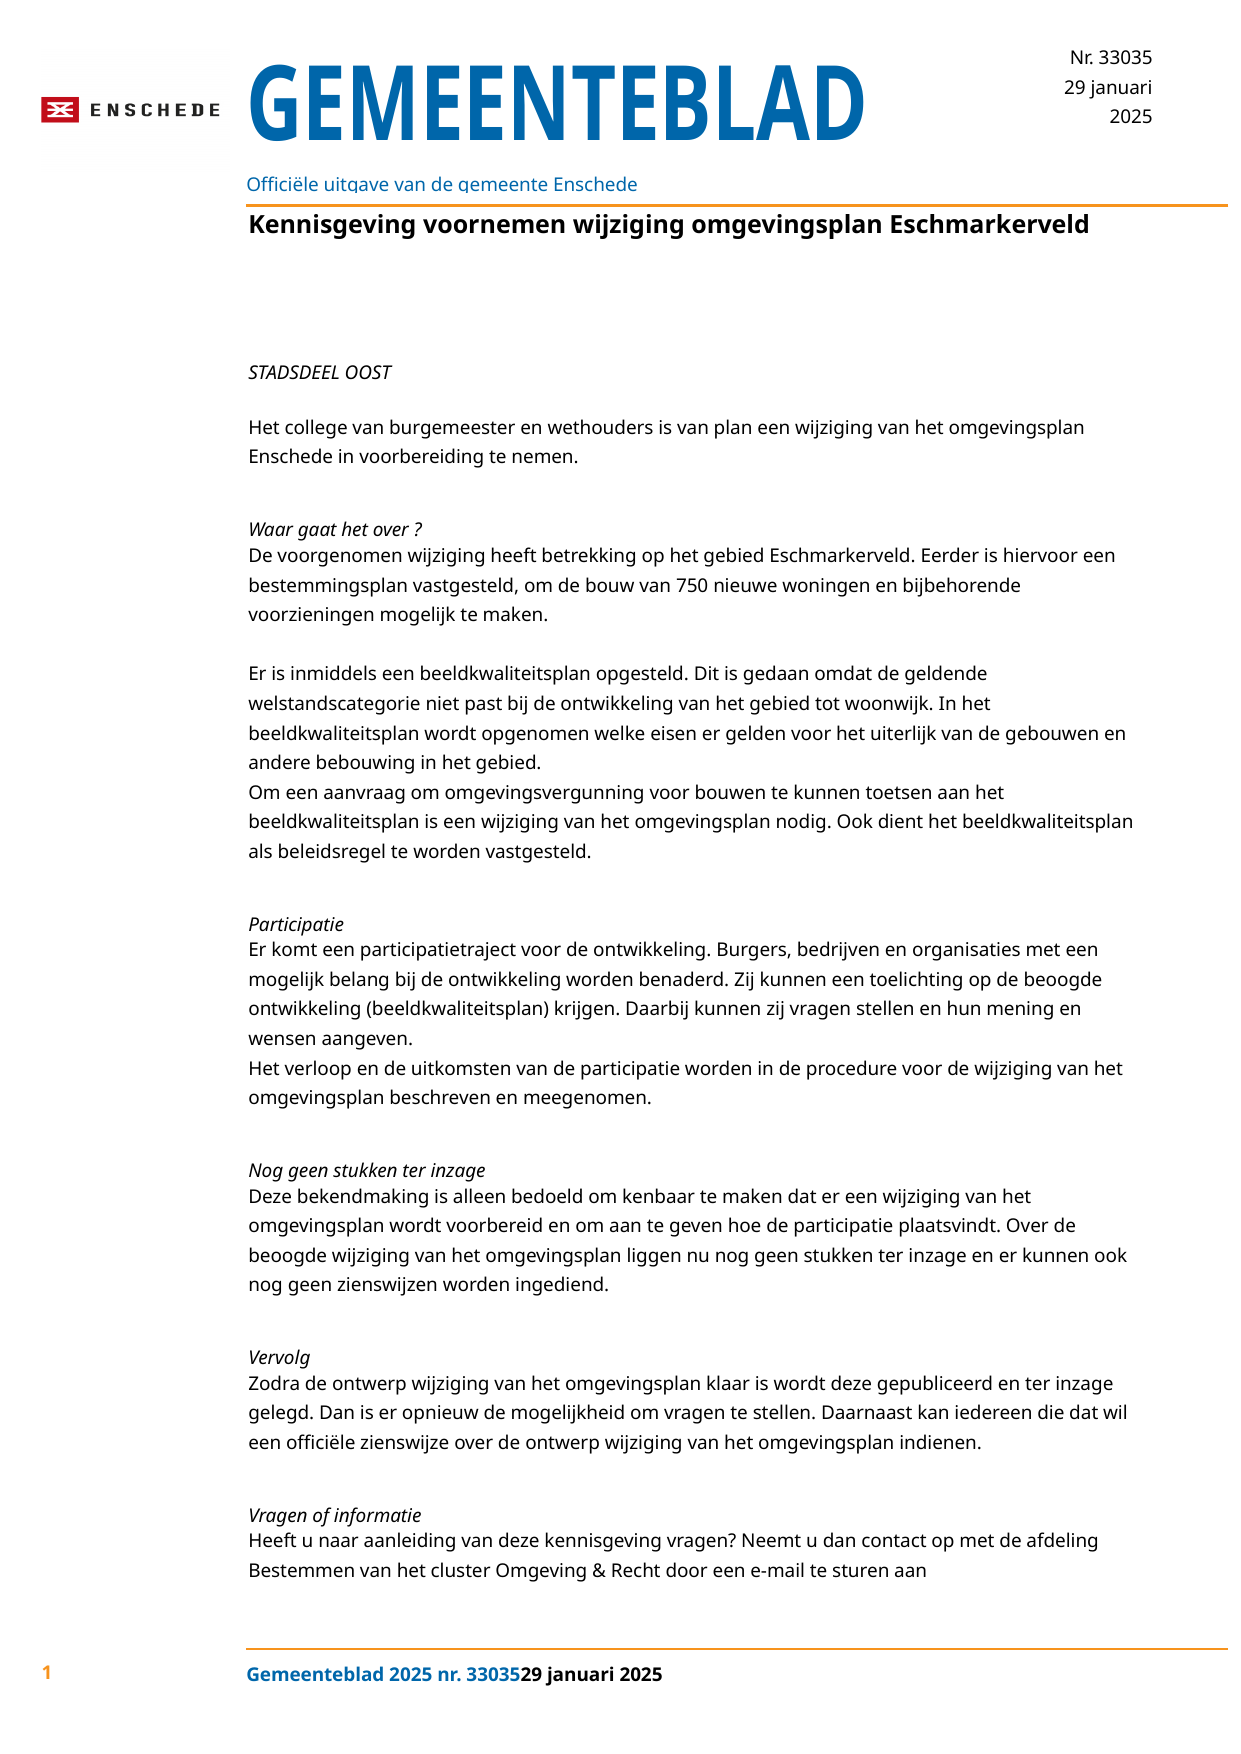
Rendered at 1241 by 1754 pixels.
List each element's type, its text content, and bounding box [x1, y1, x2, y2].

text Vervolg [248, 1344, 1152, 1370]
text STADSDEEL OOST [248, 359, 1152, 384]
text Om een aanvraag om omgevingsvergunning voor bouwen te kunnen toetsen aan het beeldkwaliteitsplan is een wijziging van het omgevingsplan nodig. Ook dient het beeldkwaliteitsplan als beleidsregel te worden vastgesteld. [248, 779, 1152, 864]
text Heeft u naar aanleiding van deze kennisgeving vragen? Neemt u dan contact op met de afdeling Bestemmen van het cluster Omgeving & Recht door een e-mail te sturen aan [248, 1528, 1152, 1583]
picture [41, 47, 231, 172]
text Nog geen stukken ter inzage [248, 1157, 1152, 1183]
text Er komt een participatietraject voor de ontwikkeling. Burgers, bedrijven en organisaties met een mogelijk belang bij de ontwikkeling worden benaderd. Zij kunnen een toelichting op de beoogde ontwikkeling (beeldkwaliteitsplan) krijgen. Daarbij kunnen zij vragen stellen en hun mening en wensen aangeven. [248, 936, 1152, 1051]
text Het college van burgemeester en wethouders is van plan een wijziging van het omgevingsplan Enschede in voorbereiding te nemen. [248, 414, 1152, 469]
text Kennisgeving voornemen wijziging omgevingsplan Eschmarkerveld [248, 207, 1152, 241]
text Waar gaat het over ? [248, 516, 1152, 542]
text Participatie [248, 911, 1152, 936]
text Vragen of informatie [248, 1502, 1152, 1528]
text Er is inmiddels een beeldkwaliteitsplan opgesteld. Dit is gedaan omdat de geldende welstandscategorie niet past bij de ontwikkeling van het gebied tot woonwijk. In het beeldkwaliteitsplan wordt opgenomen welke eisen er gelden voor het uiterlijk van de gebouwen en andere bebouwing in het gebied. [248, 661, 1152, 775]
text Deze bekendmaking is alleen bedoeld om kenbaar te maken dat er een wijziging van het omgevingsplan wordt voorbereid en om aan te geven hoe de participatie plaatsvindt. Over de beoogde wijziging van het omgevingsplan liggen nu nog geen stukken ter inzage en er kunnen ook nog geen zienswijzen worden ingediend. [248, 1183, 1152, 1297]
text Het verloop en de uitkomsten van de participatie worden in de procedure voor de wijziging van het omgevingsplan beschreven en meegenomen. [248, 1055, 1152, 1110]
text De voorgenomen wijziging heeft betrekking op het gebied Eschmarkerveld. Eerder is hiervoor een bestemmingsplan vastgesteld, om de bouw van 750 nieuwe woningen en bijbehorende voorzieningen mogelijk te maken. [248, 542, 1152, 627]
text Zodra de ontwerp wijziging van het omgevingsplan klaar is wordt deze gepubliceerd en ter inzage gelegd. Dan is er opnieuw de mogelijkheid om vragen te stellen. Daarnaast kan iedereen die dat wil een officiële zienswijze over de ontwerp wijziging van het omgevingsplan indienen. [248, 1370, 1152, 1455]
